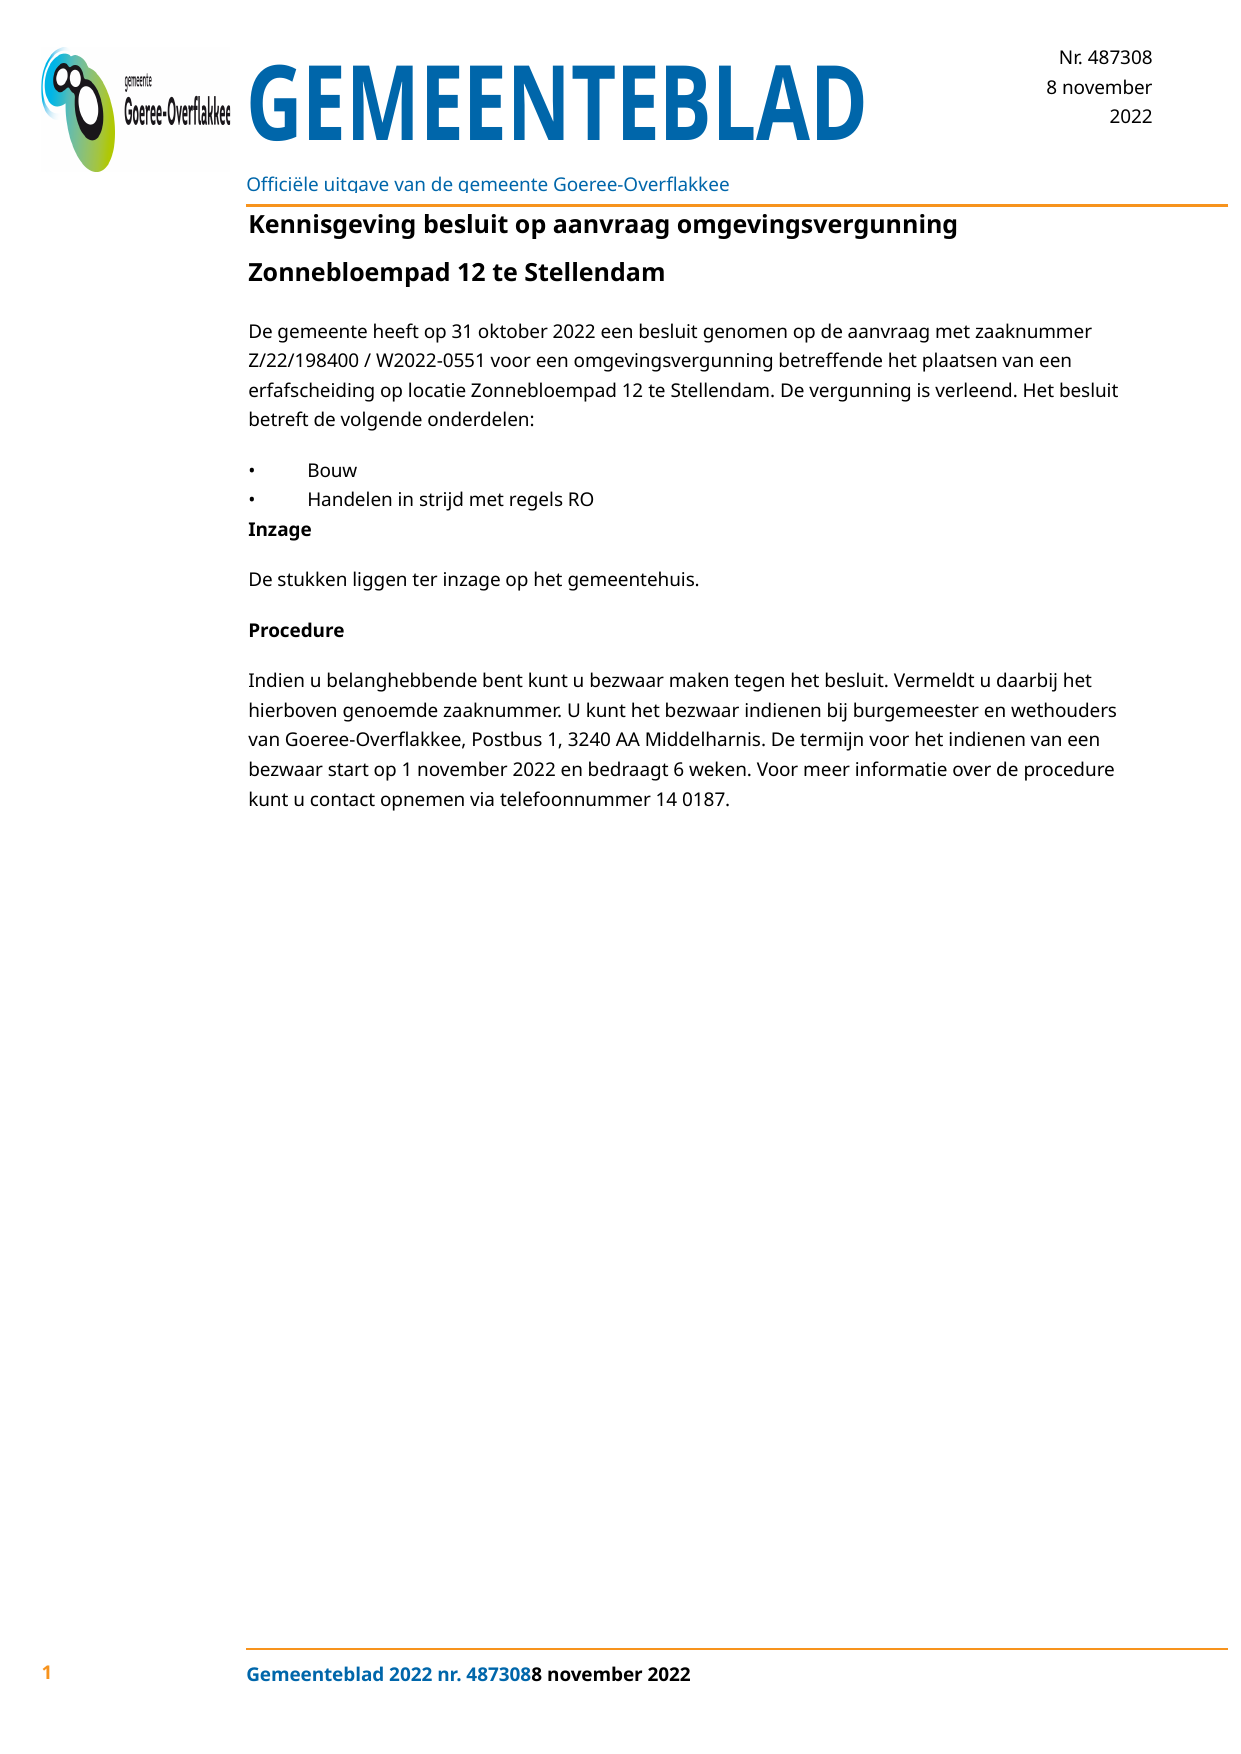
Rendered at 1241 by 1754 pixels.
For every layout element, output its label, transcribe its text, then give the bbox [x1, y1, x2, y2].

text Inzage [248, 516, 1152, 542]
picture [41, 47, 231, 172]
list Handelen in strijd met regels RO [248, 487, 1152, 512]
text Kennisgeving besluit op aanvraag omgevingsvergunning Zonnebloempad 12 te Stellendam [248, 207, 1152, 288]
text Procedure [248, 617, 1152, 643]
text De stukken liggen ter inzage op het gemeentehuis. [248, 567, 1152, 592]
text De gemeente heeft op 31 oktober 2022 een besluit genomen op de aanvraag met zaaknummer Z/22/198400 / W2022-0551 voor een omgevingsvergunning betreffende het plaatsen van een erfafscheiding op locatie Zonnebloempad 12 te Stellendam. De vergunning is verleend. Het besluit betreft de volgende onderdelen: [248, 318, 1152, 432]
text Indien u belanghebbende bent kunt u bezwaar maken tegen het besluit. Vermeldt u daarbij het hierboven genoemde zaaknummer. U kunt het bezwaar indienen bij burgemeester en wethouders van Goeree-Overflakkee, Postbus 1, 3240 AA Middelharnis. De termijn voor het indienen van een bezwaar start op 1 november 2022 en bedraagt 6 weken. Voor meer informatie over de procedure kunt u contact opnemen via telefoonnummer 14 0187. [248, 667, 1152, 812]
list Bouw [248, 457, 1152, 483]
